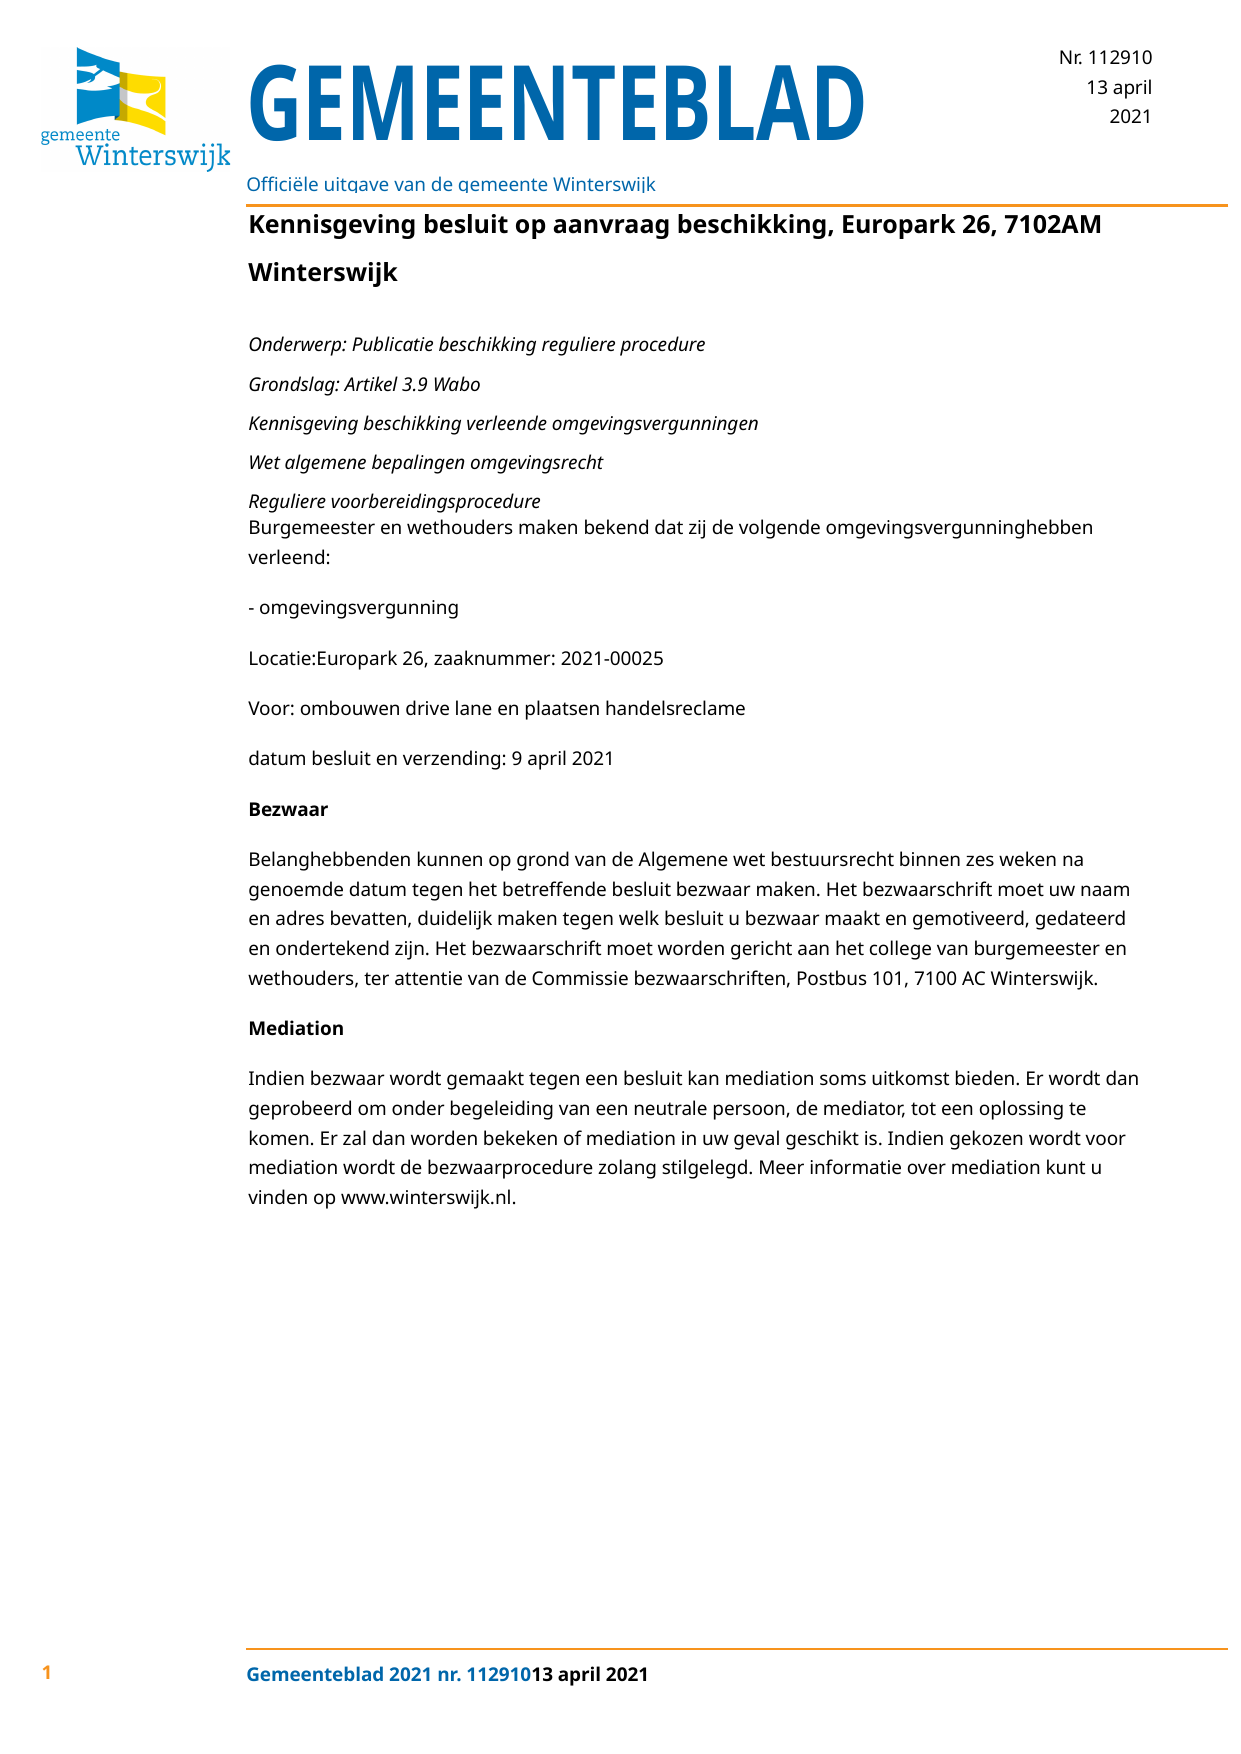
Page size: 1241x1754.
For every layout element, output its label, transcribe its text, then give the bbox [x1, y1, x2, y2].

text Indien bezwaar wordt gemaakt tegen een besluit kan mediation soms uitkomst bieden. Er wordt dan geprobeerd om onder begeleiding van een neutrale persoon, de mediator, tot een oplossing te komen. Er zal dan worden bekeken of mediation in uw geval geschikt is. Indien gekozen wordt voor mediation wordt de bezwaarprocedure zolang stilgelegd. Meer informatie over mediation kunt u vinden op www.winterswijk.nl. [248, 1066, 1152, 1209]
text Onderwerp: Publicatie beschikking reguliere procedure [248, 331, 1152, 357]
text Kennisgeving besluit op aanvraag beschikking, Europark 26, 7102AM Winterswijk [248, 207, 1152, 288]
text Reguliere voorbereidingsprocedure [248, 488, 1152, 514]
text Belanghebbenden kunnen op grond van de Algemene wet bestuursrecht binnen zes weken na genoemde datum tegen het betreffende besluit bezwaar maken. Het bezwaarschrift moet uw naam en adres bevatten, duidelijk maken tegen welk besluit u bezwaar maakt en gemotiveerd, gedateerd en ondertekend zijn. Het bezwaarschrift moet worden gericht aan het college van burgemeester en wethouders, ter attentie van de Commissie bezwaarschriften, Postbus 101, 7100 AC Winterswijk. [248, 846, 1152, 990]
text - omgevingsvergunning [248, 594, 1152, 620]
text Locatie:Europark 26, zaaknummer: 2021-00025 [248, 645, 1152, 670]
text Burgemeester en wethouders maken bekend dat zij de volgende omgevingsvergunninghebben verleend: [248, 514, 1152, 569]
text Grondslag: Artikel 3.9 Wabo [248, 371, 1152, 396]
text Kennisgeving beschikking verleende omgevingsvergunningen [248, 410, 1152, 436]
picture [225, 153, 231, 162]
text Voor: ombouwen drive lane en plaatsen handelsreclame [248, 695, 1152, 721]
text datum besluit en verzending: 9 april 2021 [248, 746, 1152, 771]
picture [41, 47, 231, 172]
text Wet algemene bepalingen omgevingsrecht [248, 449, 1152, 475]
text Bezwaar [248, 796, 1152, 822]
text Mediation [248, 1015, 1152, 1041]
